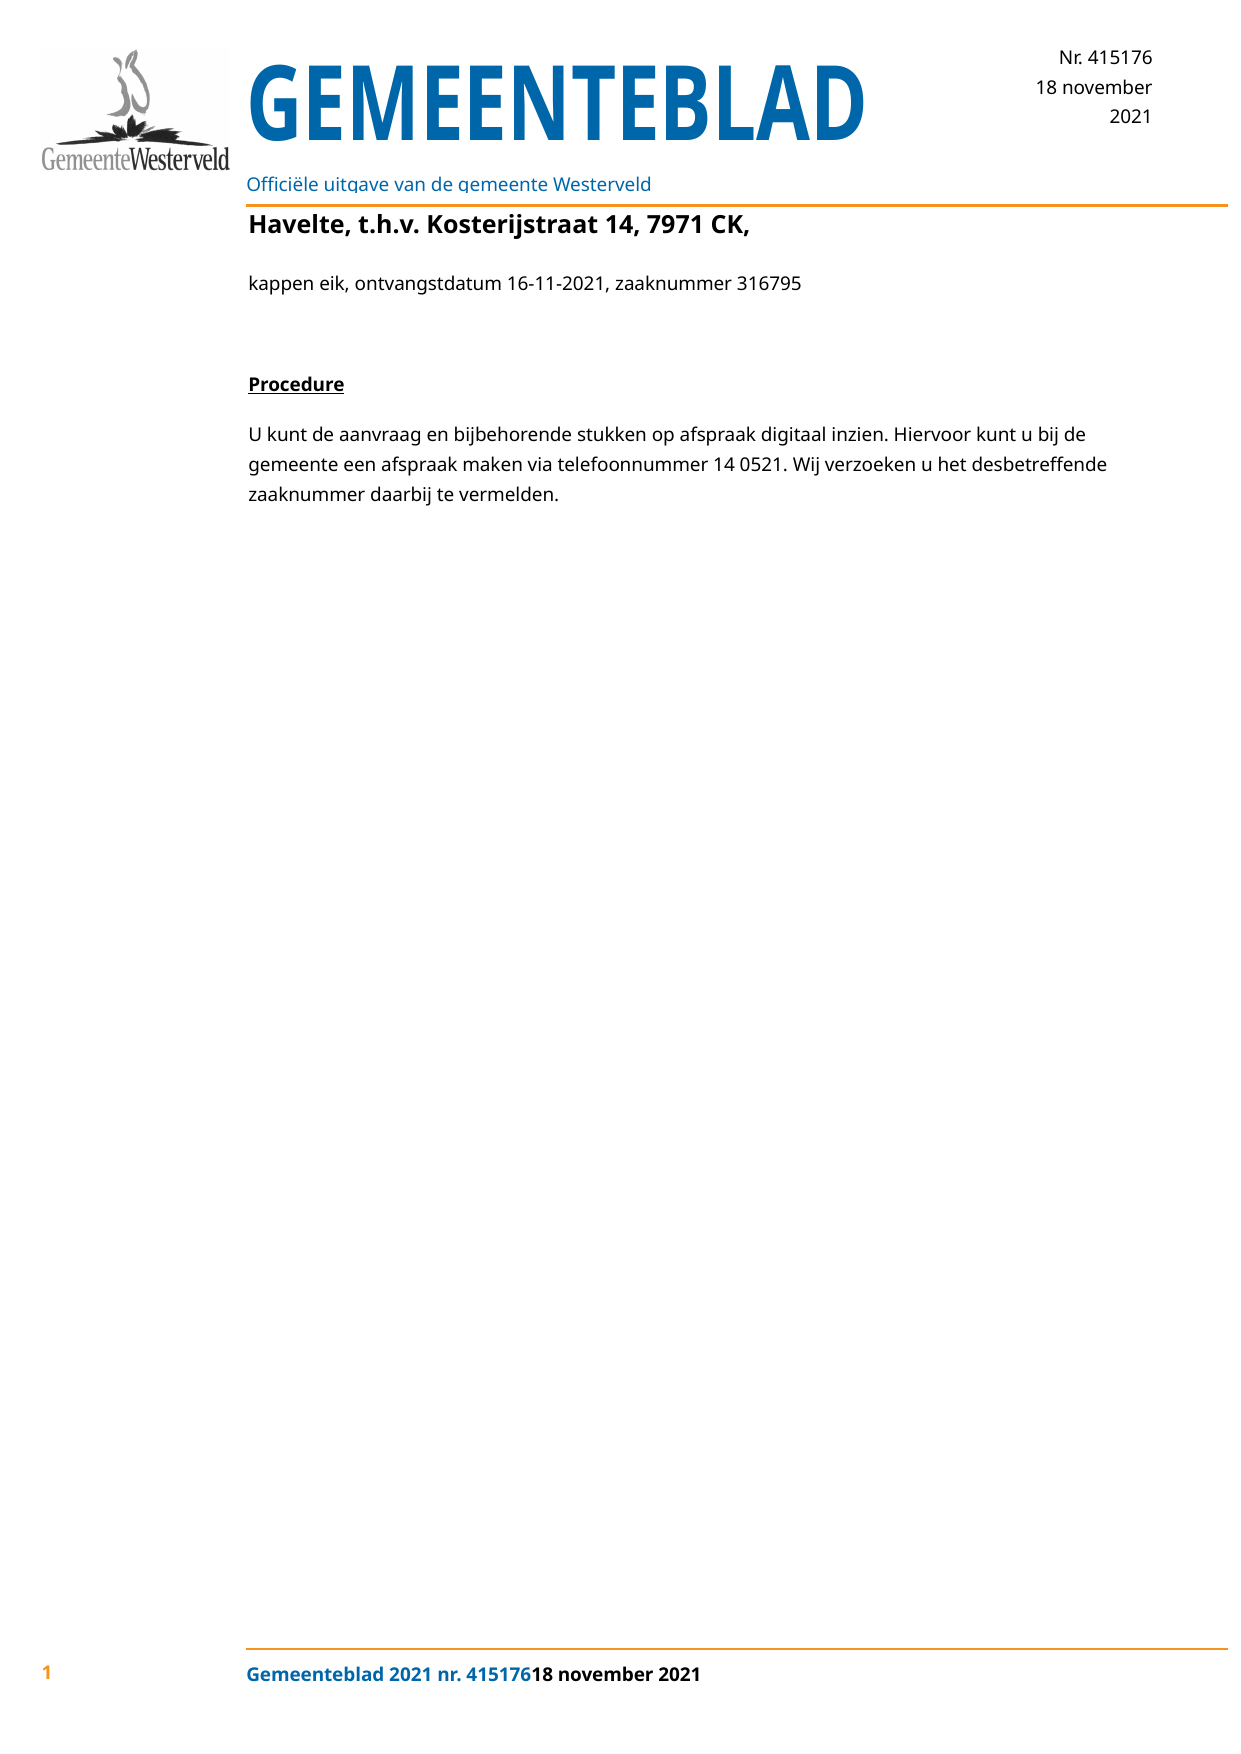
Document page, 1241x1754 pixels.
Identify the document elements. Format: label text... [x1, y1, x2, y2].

picture [41, 47, 231, 172]
text kappen eik, ontvangstdatum 16-11-2021, zaaknummer 316795 [248, 270, 1152, 296]
text Procedure [248, 371, 1152, 397]
text Havelte, t.h.v. Kosterijstraat 14, 7971 CK, [248, 207, 1152, 241]
text U kunt de aanvraag en bijbehorende stukken op afspraak digitaal inzien. Hiervoor kunt u bij de gemeente een afspraak maken via telefoonnummer 14 0521. Wij verzoeken u het desbetreffende zaaknummer daarbij te vermelden. [248, 422, 1152, 506]
